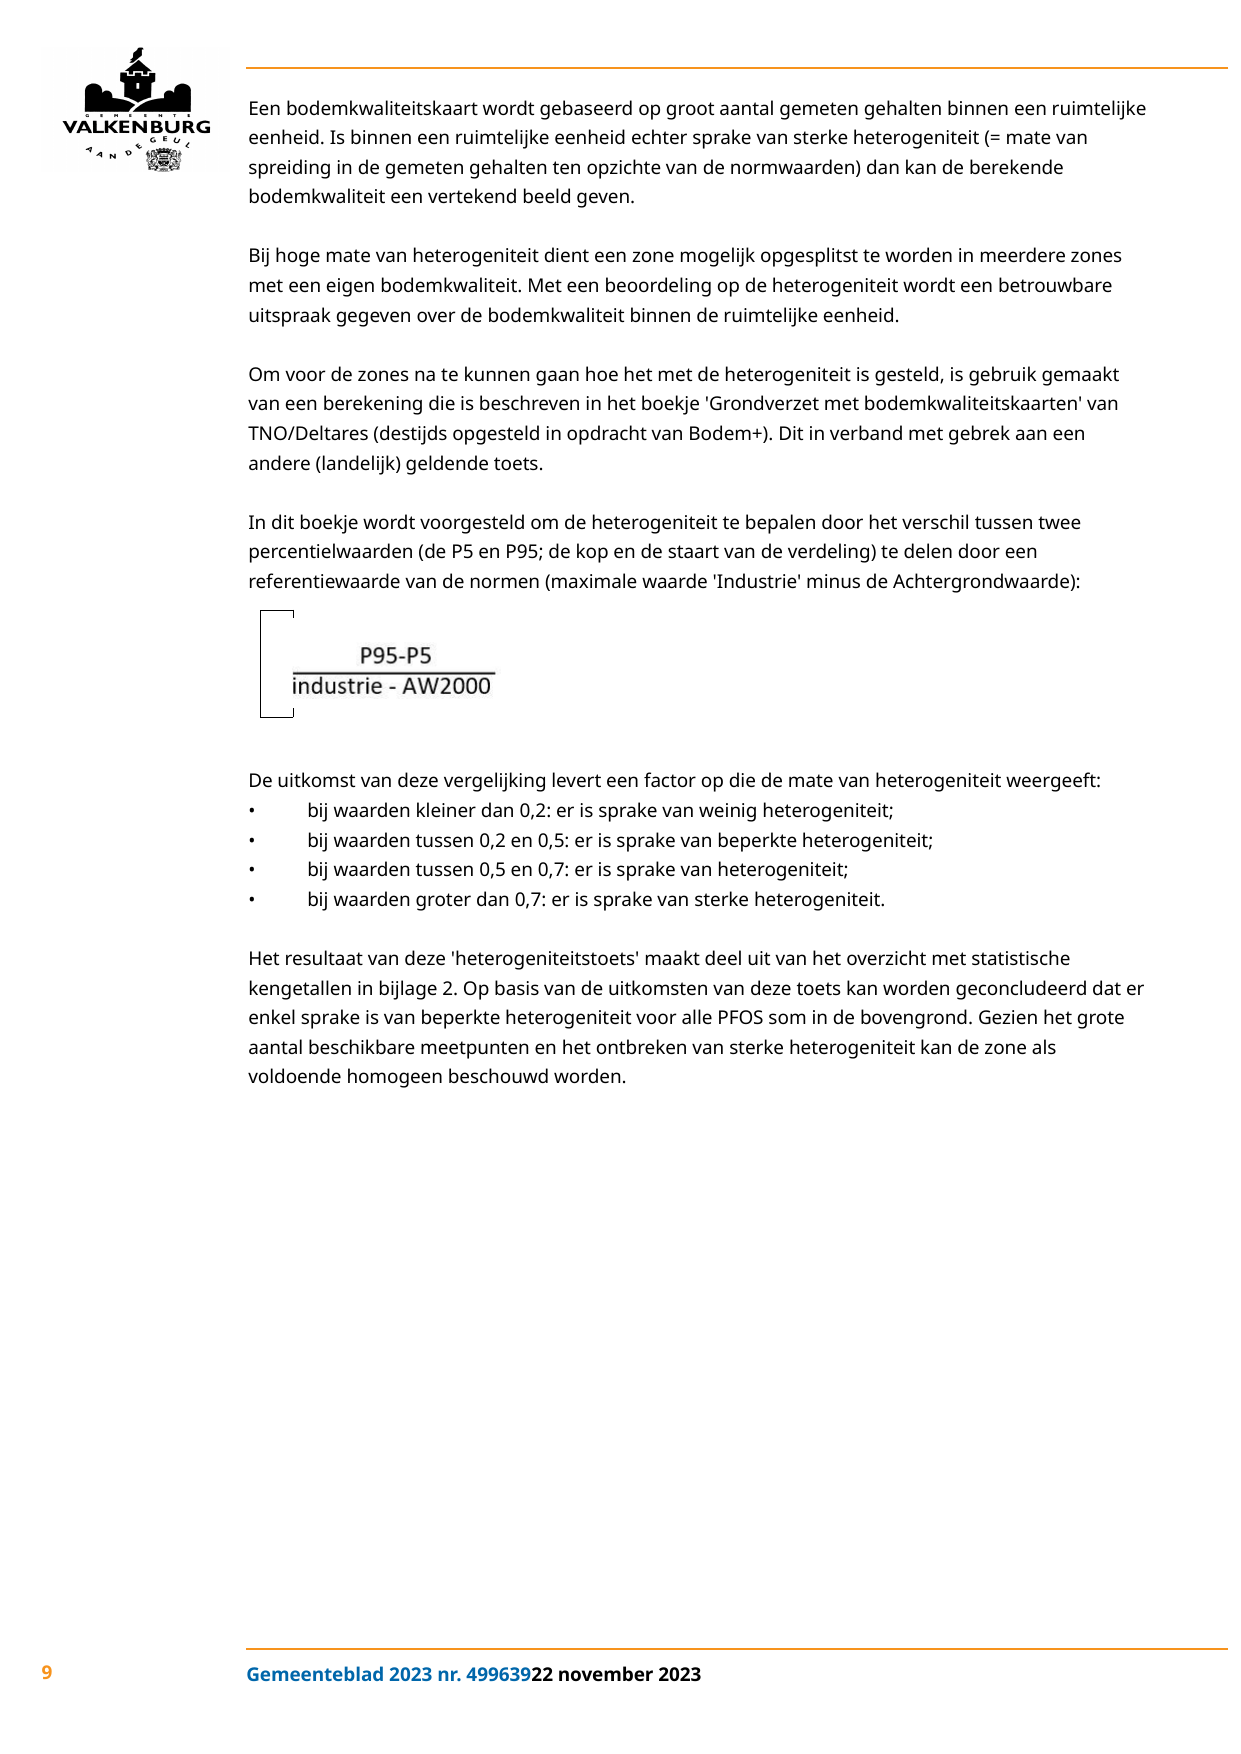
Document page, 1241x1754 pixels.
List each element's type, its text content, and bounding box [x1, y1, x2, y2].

text De uitkomst van deze vergelijking levert een factor op die de mate van heterogeniteit weergeeft: [248, 768, 1152, 793]
list bij waarden kleiner dan 0,2: er is sprake van weinig heterogeniteit; [248, 797, 1152, 823]
text Een bodemkwaliteitskaart wordt gebaseerd op groot aantal gemeten gehalten binnen een ruimtelijke eenheid. Is binnen een ruimtelijke eenheid echter sprake van sterke heterogeniteit (= mate van spreiding in de gemeten gehalten ten opzichte van de normwaarden) dan kan de berekende bodemkwaliteit een vertekend beeld geven. [248, 95, 1152, 209]
picture [268, 618, 513, 708]
text Om voor de zones na te kunnen gaan hoe het met de heterogeniteit is gesteld, is gebruik gemaakt van een berekening die is beschreven in het boekje 'Grondverzet met bodemkwaliteitskaarten' van TNO/Deltares (destijds opgesteld in opdracht van Bodem+). Dit in verband met gebrek aan een andere (landelijk) geldende toets. [248, 361, 1152, 476]
text Het resultaat van deze 'heterogeniteitstoets' maakt deel uit van het overzicht met statistische kengetallen in bijlage 2. Op basis van de uitkomsten van deze toets kan worden geconcludeerd dat er enkel sprake is van beperkte heterogeniteit voor alle PFOS som in de bovengrond. Gezien het grote aantal beschikbare meetpunten en het ontbreken van sterke heterogeniteit kan de zone als voldoende homogeen beschouwd worden. [248, 945, 1152, 1089]
picture [41, 47, 231, 172]
text Bij hoge mate van heterogeniteit dient een zone mogelijk opgesplitst te worden in meerdere zones met een eigen bodemkwaliteit. Met een beoordeling op de heterogeniteit wordt een betrouwbare uitspraak gegeven over de bodemkwaliteit binnen de ruimtelijke eenheid. [248, 243, 1152, 328]
list bij waarden groter dan 0,7: er is sprake van sterke heterogeniteit. [248, 886, 1152, 912]
text In dit boekje wordt voorgesteld om de heterogeniteit te bepalen door het verschil tussen twee percentielwaarden (de P5 en P95; de kop en de staart van de verdeling) te delen door een referentiewaarde van de normen (maximale waarde 'Industrie' minus de Achtergrondwaarde): [248, 509, 1152, 594]
list bij waarden tussen 0,5 en 0,7: er is sprake van heterogeniteit; [248, 856, 1152, 882]
list bij waarden tussen 0,2 en 0,5: er is sprake van beperkte heterogeniteit; [248, 827, 1152, 852]
